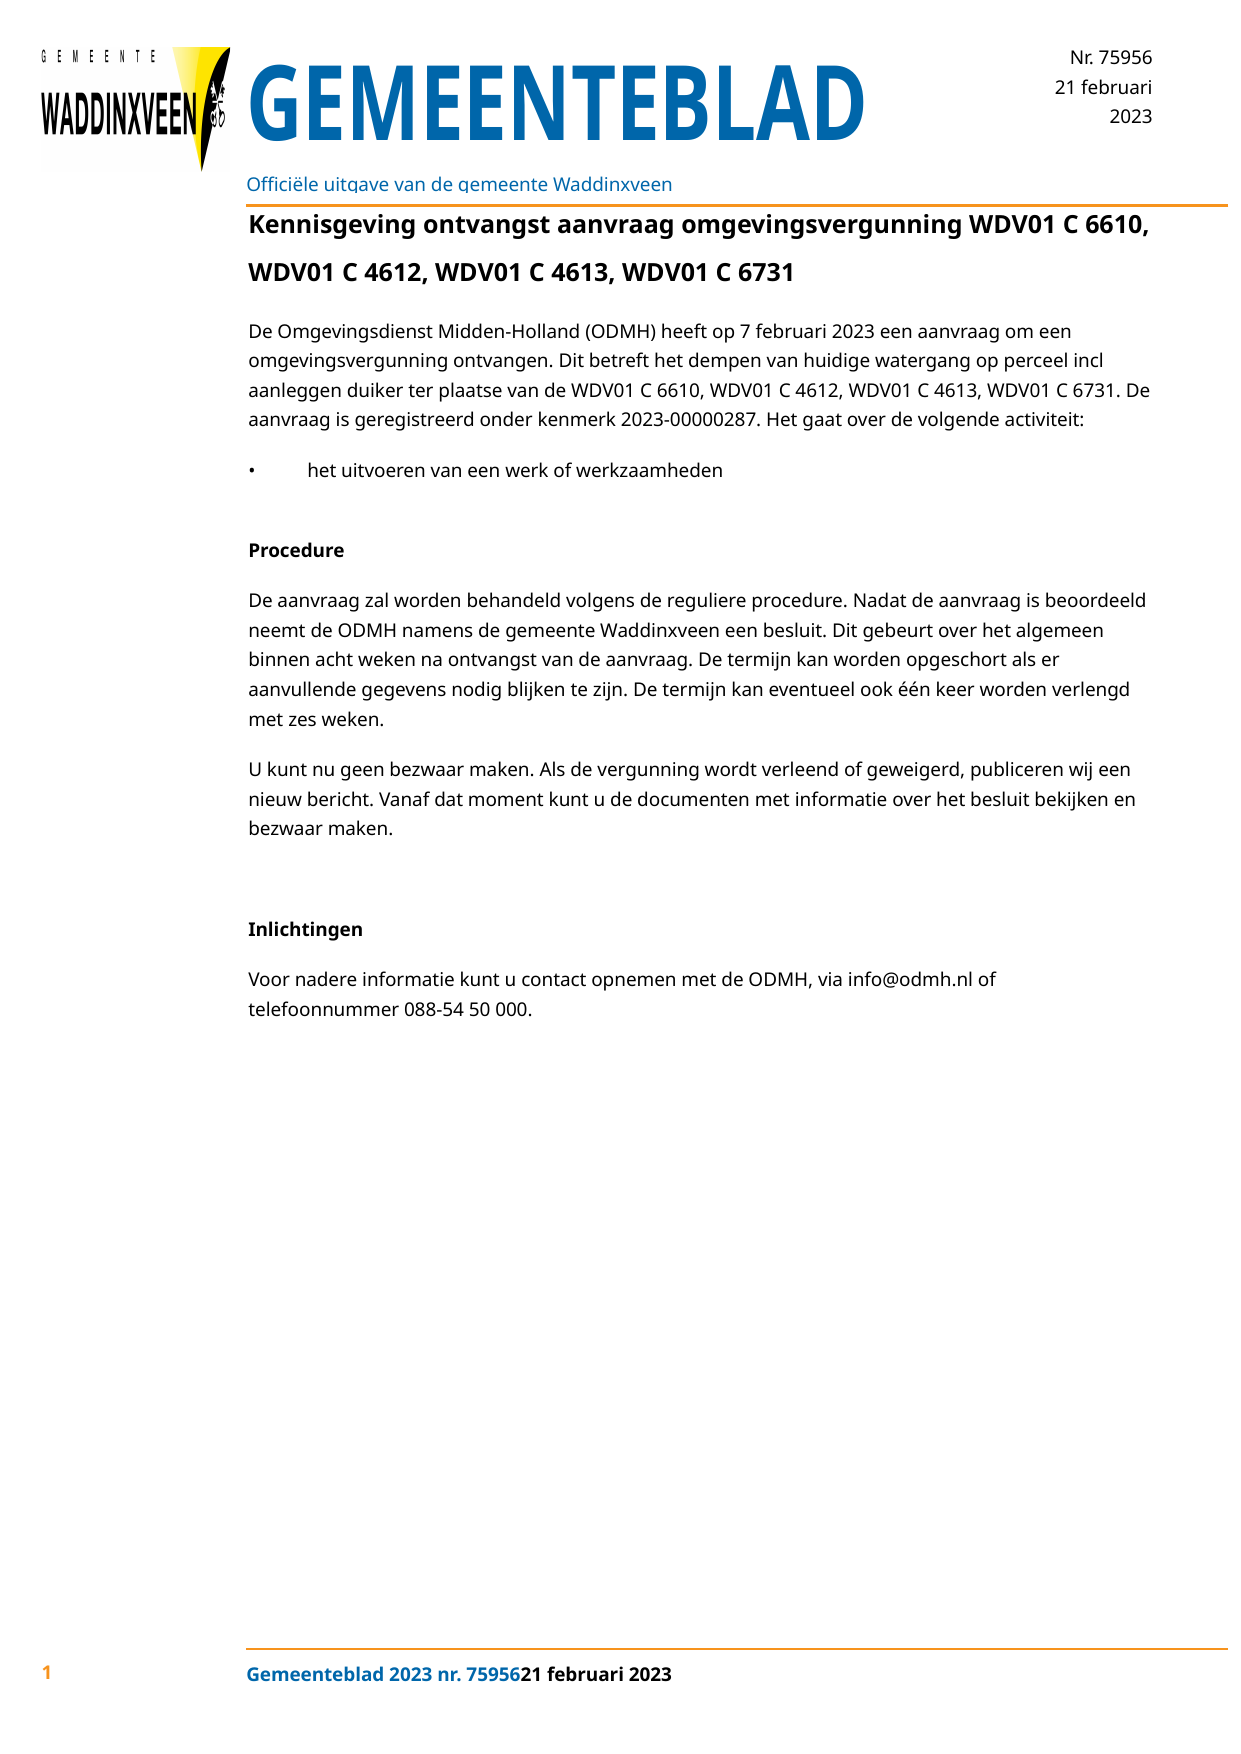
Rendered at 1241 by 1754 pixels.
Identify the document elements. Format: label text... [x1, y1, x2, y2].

text Inlichtingen [248, 916, 1152, 942]
text U kunt nu geen bezwaar maken. Als de vergunning wordt verleend of geweigerd, publiceren wij een nieuw bericht. Vanaf dat moment kunt u de documenten met informatie over het besluit bekijken en bezwaar maken. [248, 756, 1152, 841]
text Kennisgeving ontvangst aanvraag omgevingsvergunning WDV01 C 6610, WDV01 C 4612, WDV01 C 4613, WDV01 C 6731 [248, 207, 1152, 288]
text Voor nadere informatie kunt u contact opnemen met de ODMH, via info@odmh.nl of telefoonnummer 088-54 50 000. [248, 967, 1152, 1022]
text De aanvraag zal worden behandeld volgens de reguliere procedure. Nadat de aanvraag is beoordeeld neemt de ODMH namens de gemeente Waddinxveen een besluit. Dit gebeurt over het algemeen binnen acht weken na ontvangst van de aanvraag. De termijn kan worden opgeschort als er aanvullende gegevens nodig blijken te zijn. De termijn kan eventueel ook één keer worden verlengd met zes weken. [248, 587, 1152, 732]
text Procedure [248, 537, 1152, 563]
text De Omgevingsdienst Midden-Holland (ODMH) heeft op 7 februari 2023 een aanvraag om een omgevingsvergunning ontvangen. Dit betreft het dempen van huidige watergang op perceel incl aanleggen duiker ter plaatse van de WDV01 C 6610, WDV01 C 4612, WDV01 C 4613, WDV01 C 6731. De aanvraag is geregistreerd onder kenmerk 2023-00000287. Het gaat over de volgende activiteit: [248, 318, 1152, 432]
picture [41, 47, 231, 172]
list het uitvoeren van een werk of werkzaamheden [248, 457, 1152, 483]
